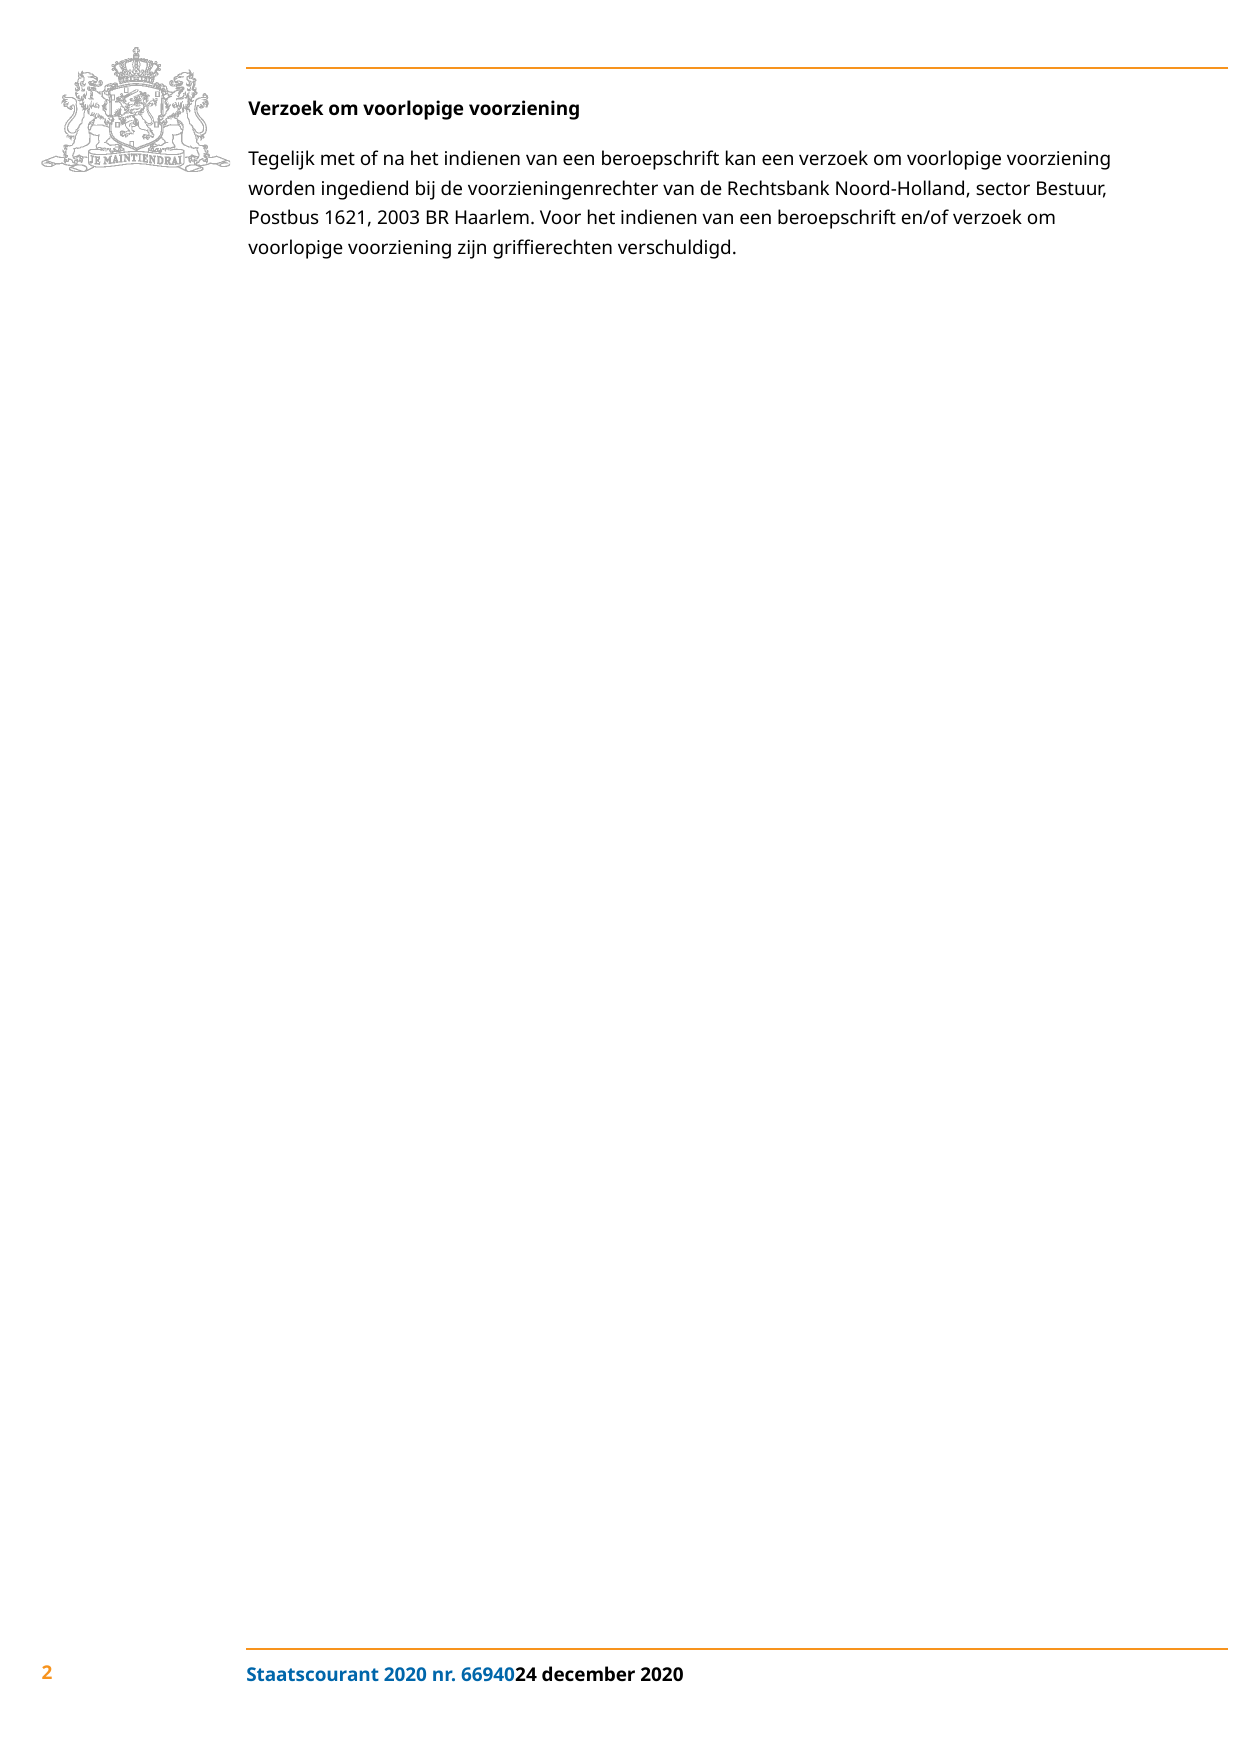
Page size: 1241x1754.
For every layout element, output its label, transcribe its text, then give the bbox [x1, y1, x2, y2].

text Verzoek om voorlopige voorziening [248, 95, 1152, 121]
text Tegelijk met of na het indienen van een beroepschrift kan een verzoek om voorlopige voorziening worden ingediend bij de voorzieningenrechter van de Rechtsbank Noord-Holland, sector Bestuur, Postbus 1621, 2003 BR Haarlem. Voor het indienen van een beroepschrift en/of verzoek om voorlopige voorziening zijn griffierechten verschuldigd. [248, 145, 1152, 260]
picture [41, 47, 231, 172]
